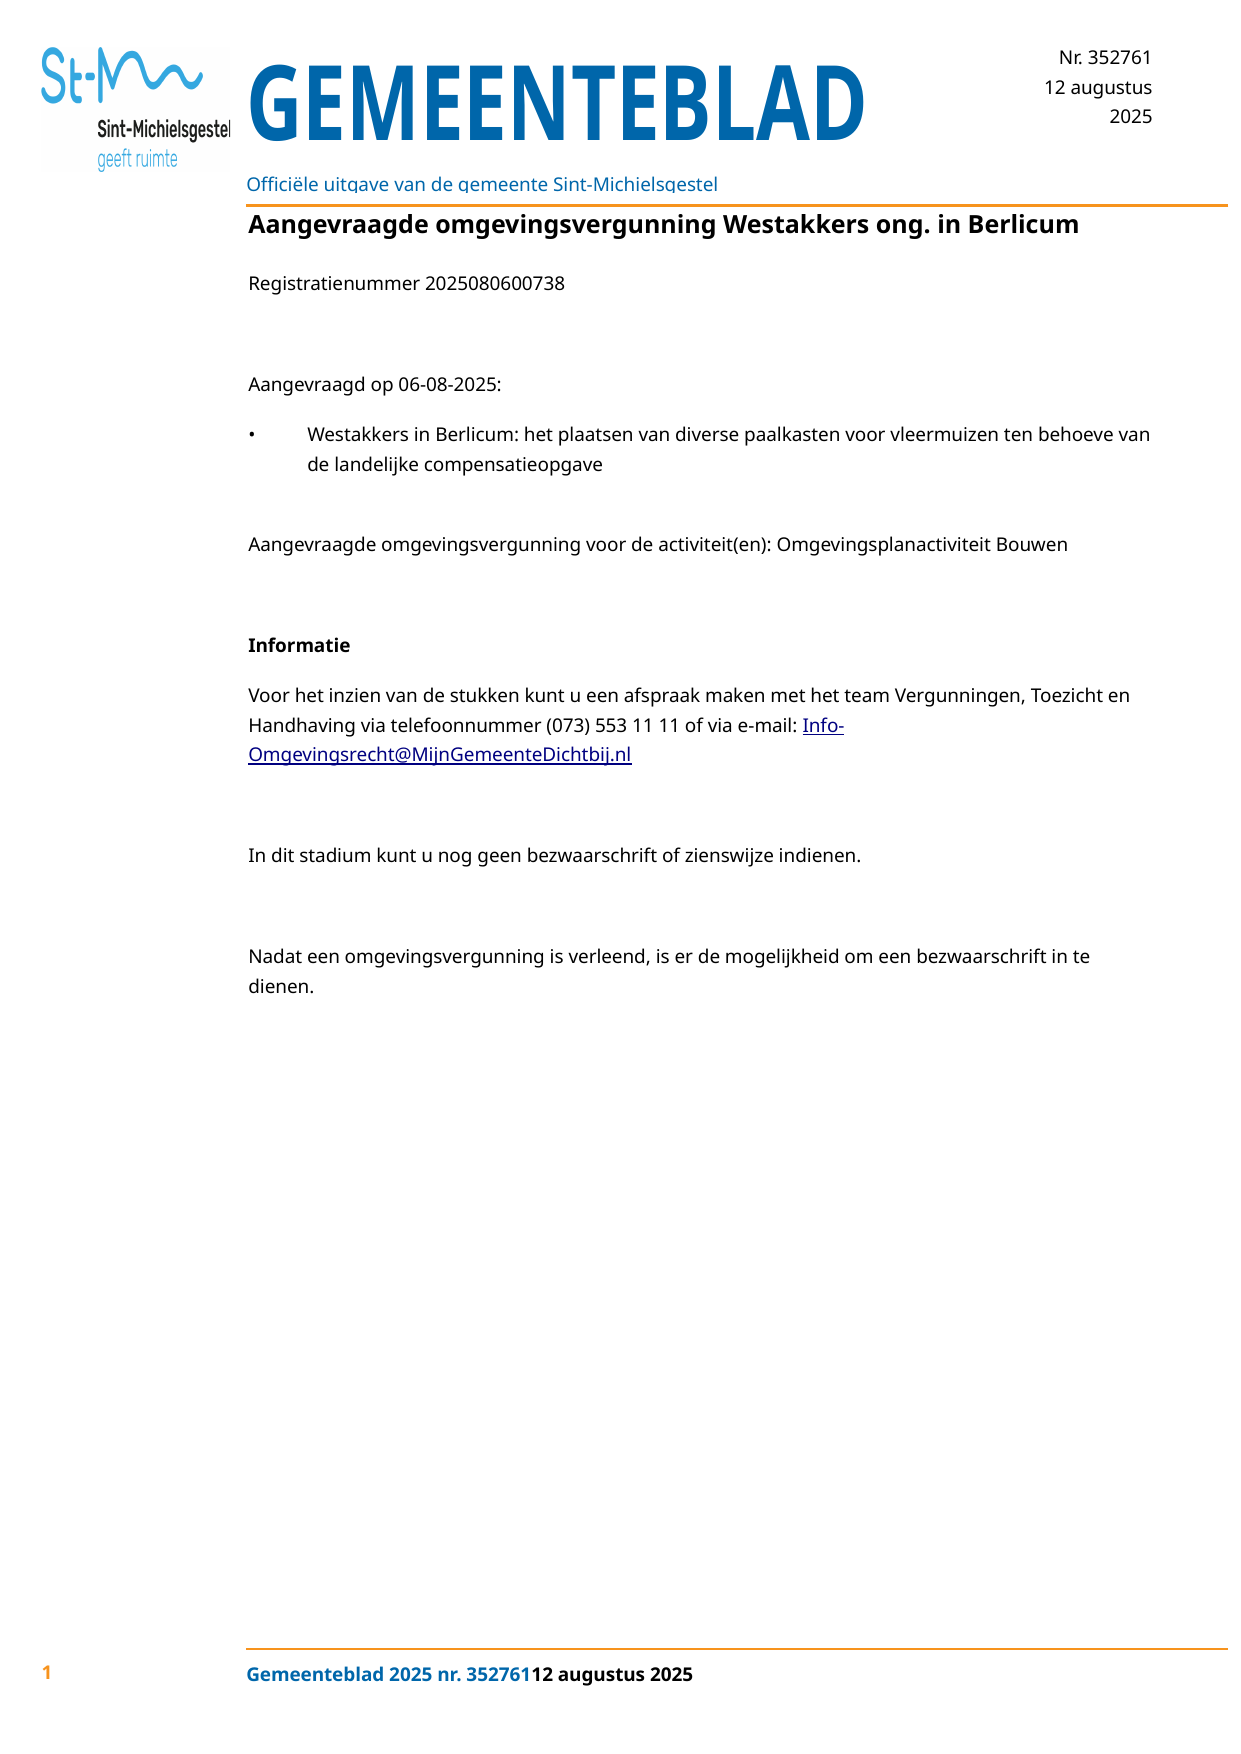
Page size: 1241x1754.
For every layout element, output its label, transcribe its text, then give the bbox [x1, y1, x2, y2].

text Aangevraagde omgevingsvergunning voor de activiteit(en): Omgevingsplanactiviteit Bouwen [248, 531, 1152, 557]
text In dit stadium kunt u nog geen bezwaarschrift of zienswijze indienen. [248, 842, 1152, 868]
text Aangevraagde omgevingsvergunning Westakkers ong. in Berlicum [248, 207, 1152, 241]
text Nadat een omgevingsvergunning is verleend, is er de mogelijkheid om een bezwaarschrift in te dienen. [248, 943, 1152, 998]
picture [41, 47, 231, 172]
text Aangevraagd op 06-08-2025: [248, 371, 1152, 397]
list Westakkers in Berlicum: het plaatsen van diverse paalkasten voor vleermuizen ten behoeve van de landelijke compensatieopgave [248, 422, 1152, 477]
text Registratienummer 2025080600738 [248, 270, 1152, 296]
text Informatie [248, 632, 1152, 658]
text Voor het inzien van de stukken kunt u een afspraak maken met het team Vergunningen, Toezicht en Handhaving via telefoonnummer (073) 553 11 11 of via e-mail: Info-Omgevingsrecht@MijnGemeenteDichtbij.nl [248, 682, 1152, 767]
